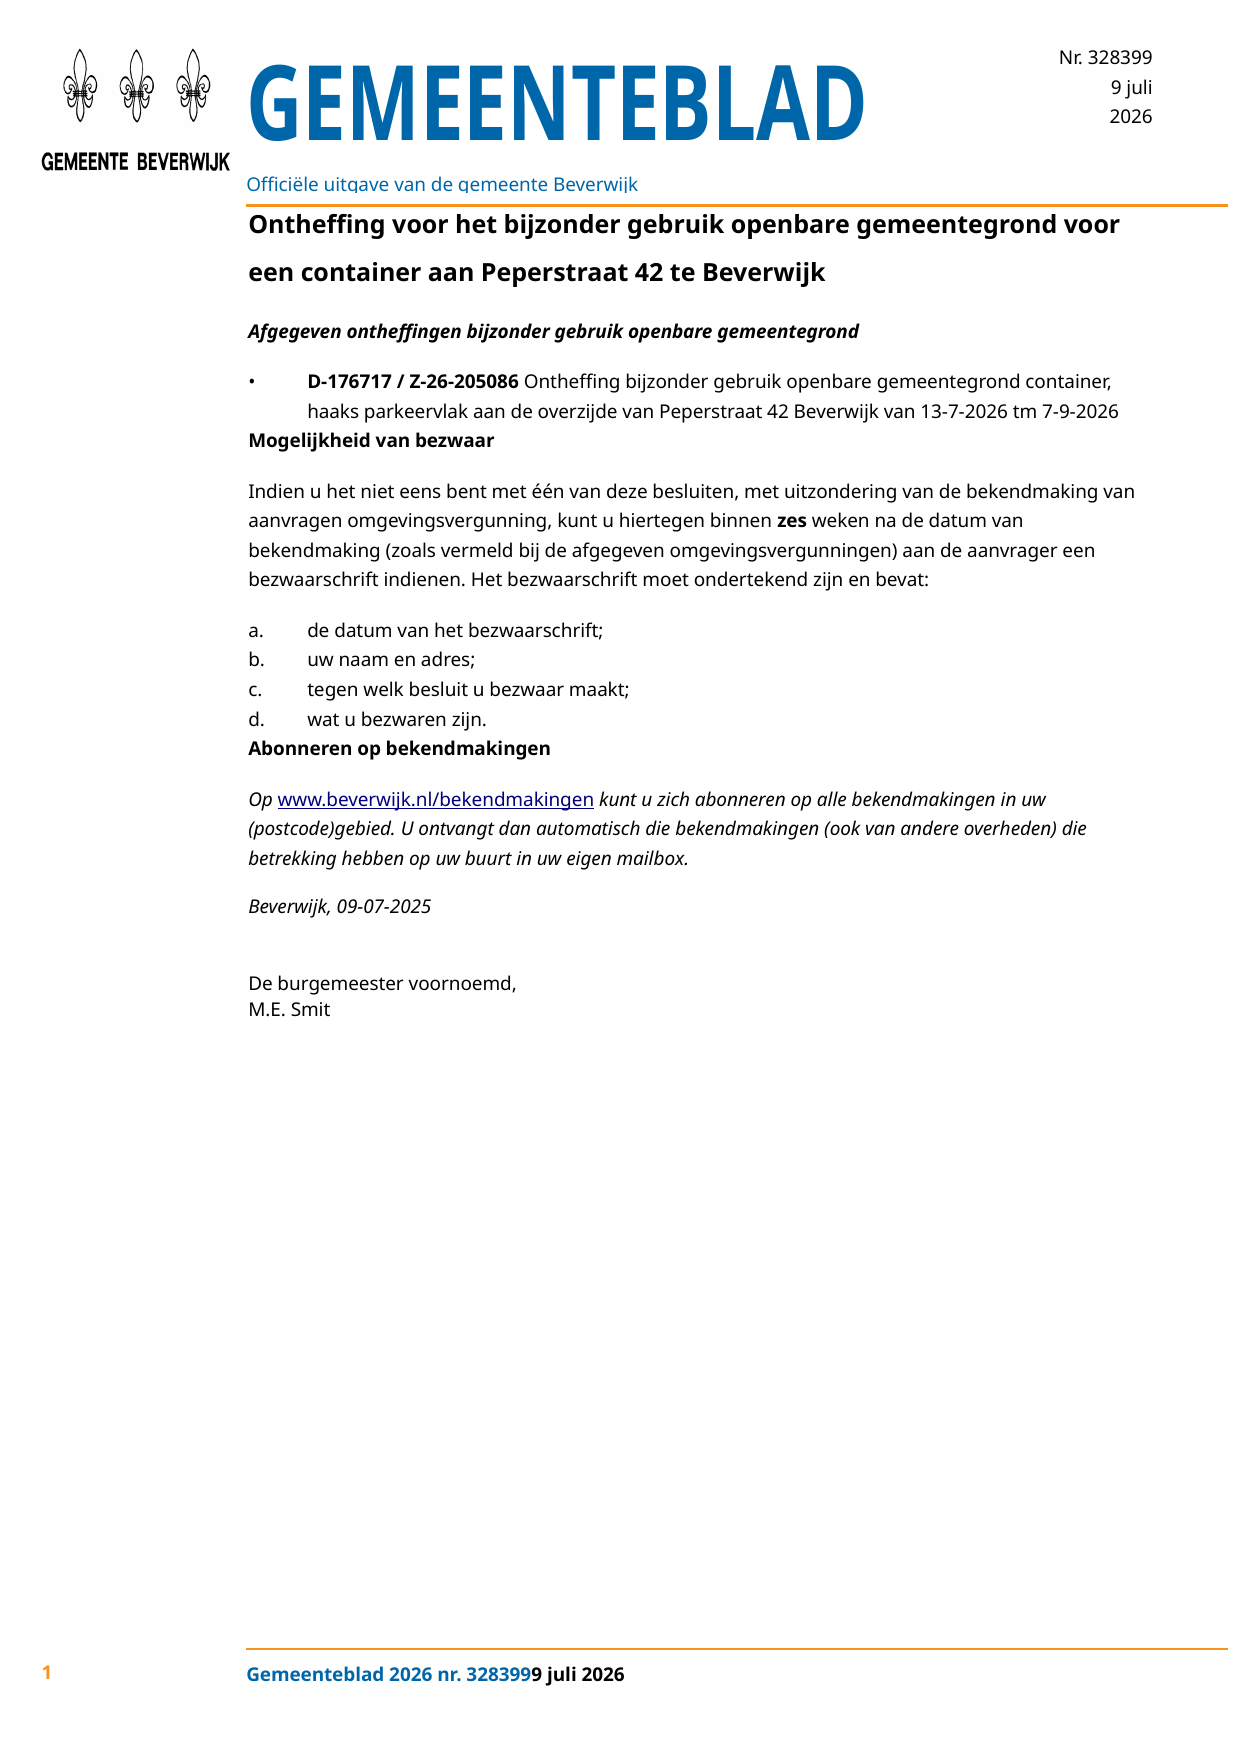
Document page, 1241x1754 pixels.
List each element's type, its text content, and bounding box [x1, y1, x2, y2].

text Beverwijk, 09-07-2025 [248, 893, 1152, 918]
list wat u bezwaren zijn. [248, 706, 1152, 732]
text Mogelijkheid van bezwaar [248, 427, 1152, 453]
text Abonneren op bekendmakingen [248, 735, 1152, 761]
text Afgegeven ontheffingen bijzonder gebruik openbare gemeentegrond [248, 318, 1152, 344]
text M.E. Smit [248, 996, 1152, 1021]
text Indien u het niet eens bent met één van deze besluiten, met uitzondering van de bekendmaking van aanvragen omgevingsvergunning, kunt u hiertegen binnen zes weken na de datum van bekendmaking (zoals vermeld bij de afgegeven omgevingsvergunningen) aan de aanvrager een bezwaarschrift indienen. Het bezwaarschrift moet ondertekend zijn en bevat: [248, 478, 1152, 592]
text Op www.beverwijk.nl/bekendmakingen kunt u zich abonneren op alle bekendmakingen in uw (postcode)gebied. U ontvangt dan automatisch die bekendmakingen (ook van andere overheden) die betrekking hebben op uw buurt in uw eigen mailbox. [248, 786, 1152, 871]
text De burgemeester voornoemd, [248, 970, 1152, 996]
picture [41, 47, 231, 172]
list tegen welk besluit u bezwaar maakt; [248, 676, 1152, 702]
list uw naam en adres; [248, 647, 1152, 672]
list de datum van het bezwaarschrift; [248, 617, 1152, 643]
list D-176717 / Z-26-205086 Ontheffing bijzonder gebruik openbare gemeentegrond container, haaks parkeervlak aan de overzijde van Peperstraat 42 Beverwijk van 13-7-2026 tm 7-9-2026 [248, 368, 1152, 424]
text Ontheffing voor het bijzonder gebruik openbare gemeentegrond voor een container aan Peperstraat 42 te Beverwijk [248, 207, 1152, 288]
